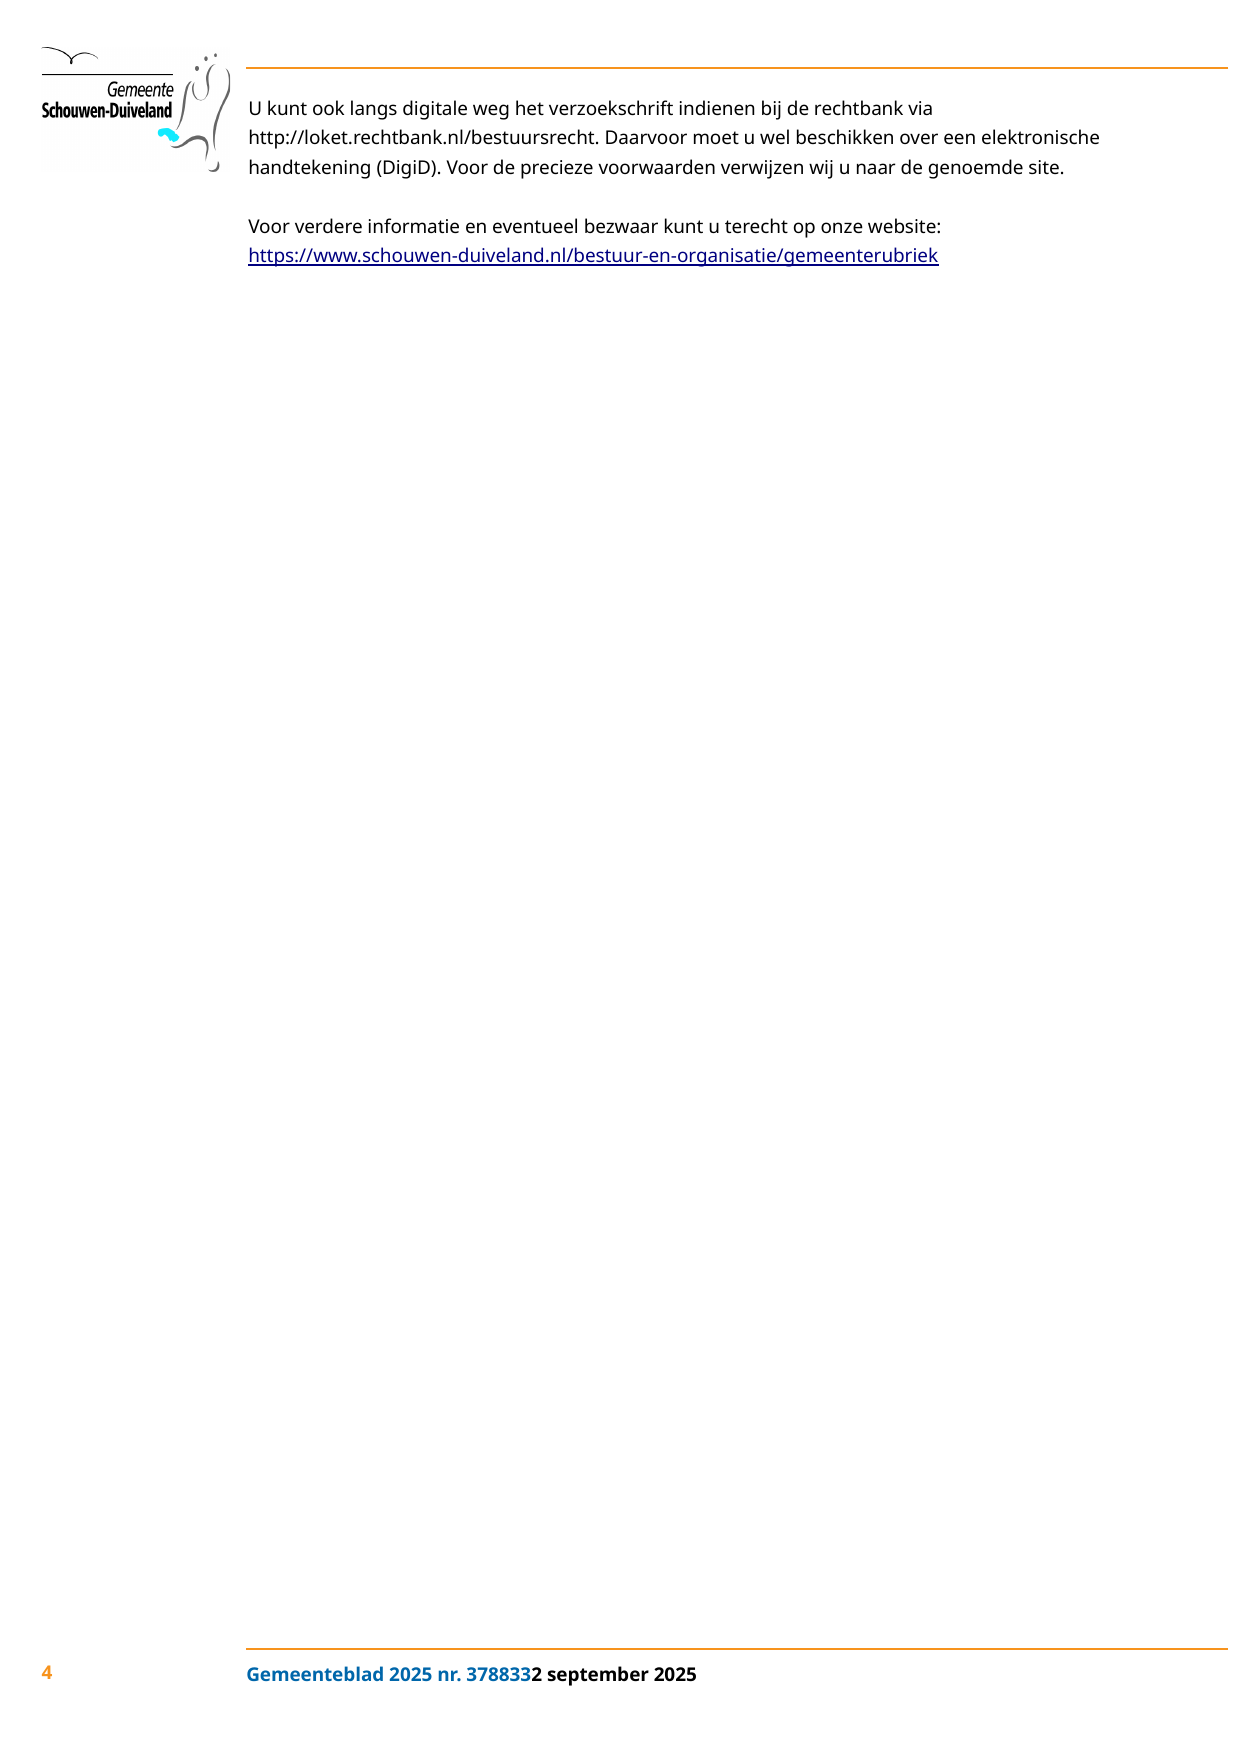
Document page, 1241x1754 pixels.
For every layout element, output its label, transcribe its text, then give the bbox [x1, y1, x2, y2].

text Voor verdere informatie en eventueel bezwaar kunt u terecht op onze website: https://www.schouwen-duiveland.nl/bestuur-en-organisatie/gemeenterubriek [248, 213, 1152, 268]
picture [41, 47, 231, 172]
text U kunt ook langs digitale weg het verzoekschrift indienen bij de rechtbank via http://loket.rechtbank.nl/bestuursrecht. Daarvoor moet u wel beschikken over een elektronische handtekening (DigiD). Voor de precieze voorwaarden verwijzen wij u naar de genoemde site. [248, 95, 1152, 180]
